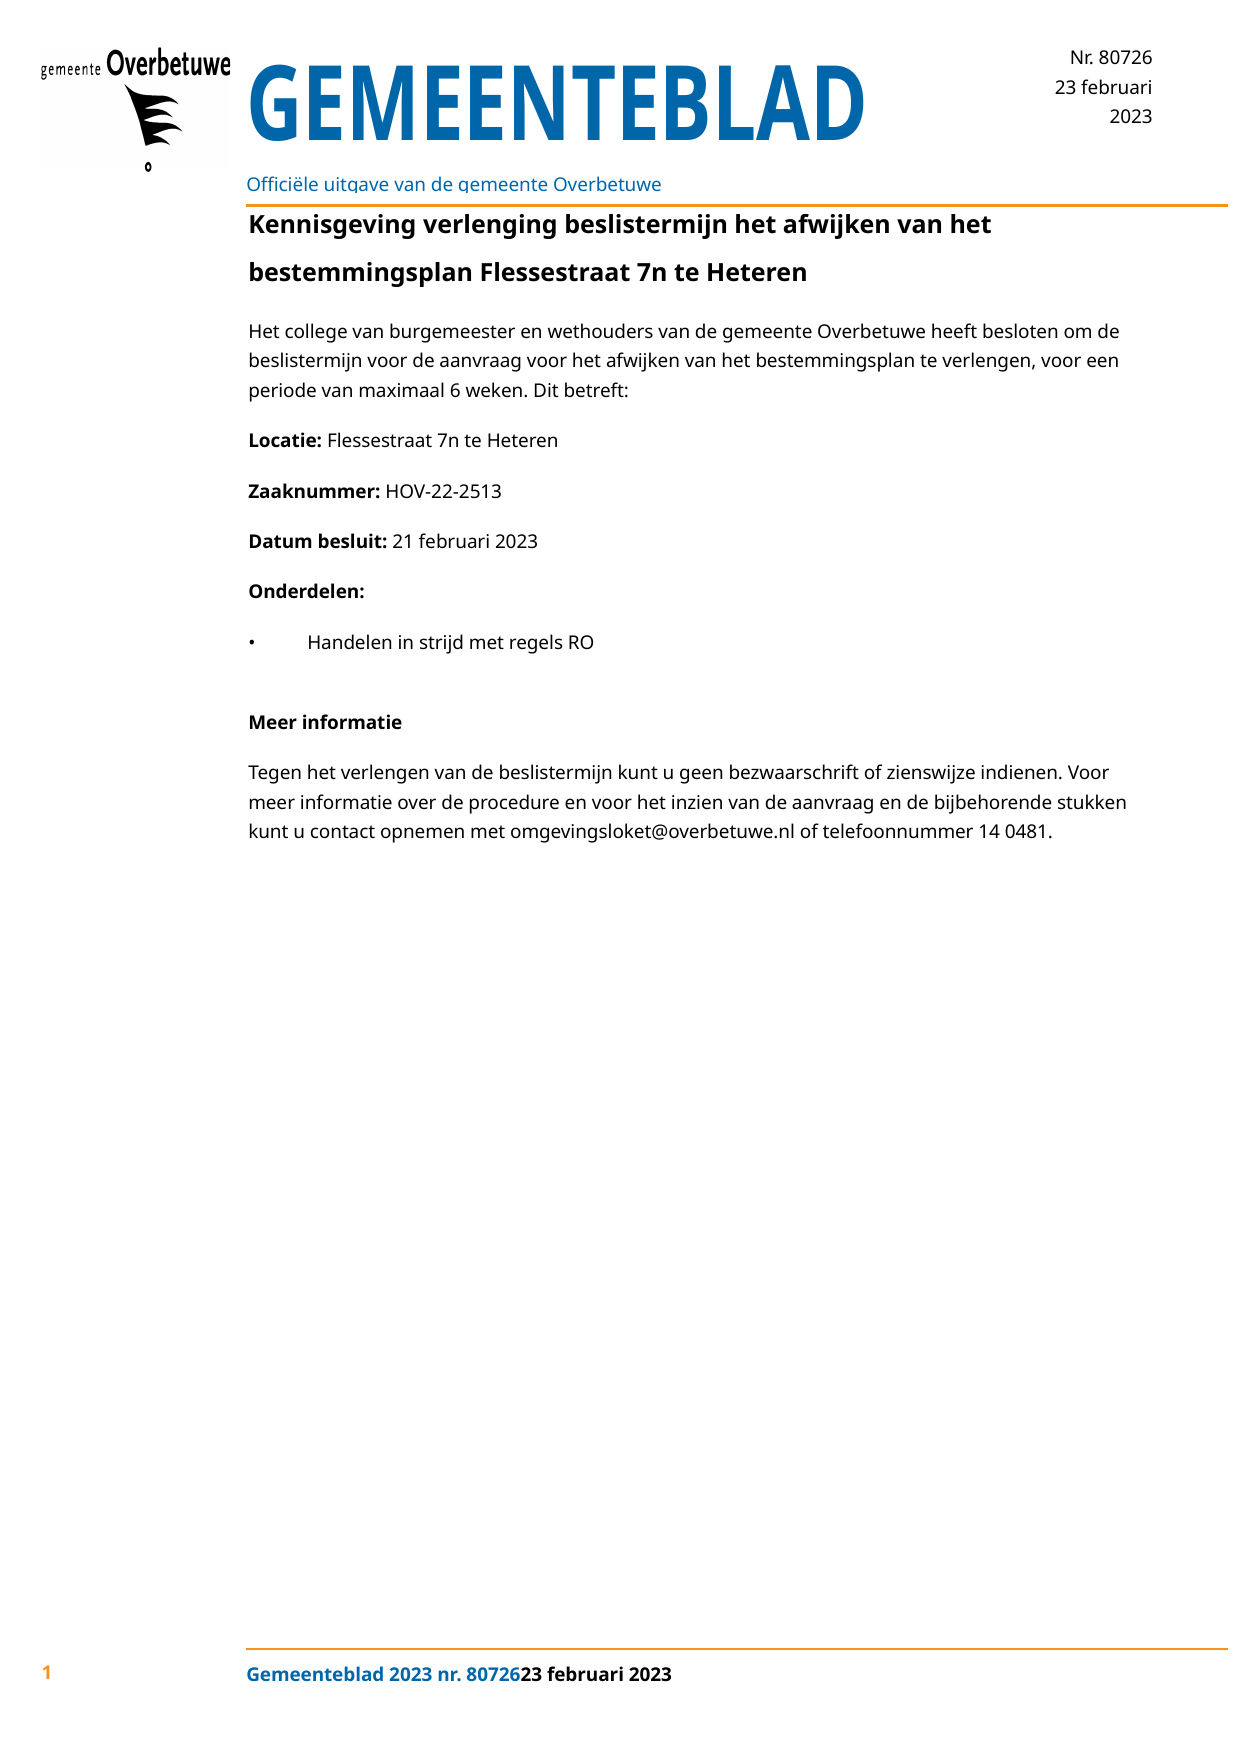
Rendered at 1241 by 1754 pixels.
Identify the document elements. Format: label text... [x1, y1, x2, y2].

text Het college van burgemeester en wethouders van de gemeente Overbetuwe heeft besloten om de beslistermijn voor de aanvraag voor het afwijken van het bestemmingsplan te verlengen, voor een periode van maximaal 6 weken. Dit betreft: [248, 318, 1152, 403]
list Handelen in strijd met regels RO [248, 629, 1152, 655]
text Tegen het verlengen van de beslistermijn kunt u geen bezwaarschrift of zienswijze indienen. Voor meer informatie over de procedure en voor het inzien van de aanvraag en de bijbehorende stukken kunt u contact opnemen met omgevingsloket@overbetuwe.nl of telefoonnummer 14 0481. [248, 759, 1152, 844]
text Meer informatie [248, 709, 1152, 735]
text Onderdelen: [248, 579, 1152, 604]
picture [41, 47, 231, 172]
text Zaaknummer: HOV-22-2513 [248, 478, 1152, 504]
text Datum besluit: 21 februari 2023 [248, 528, 1152, 554]
text Locatie: Flessestraat 7n te Heteren [248, 427, 1152, 453]
text Kennisgeving verlenging beslistermijn het afwijken van het bestemmingsplan Flessestraat 7n te Heteren [248, 207, 1152, 288]
